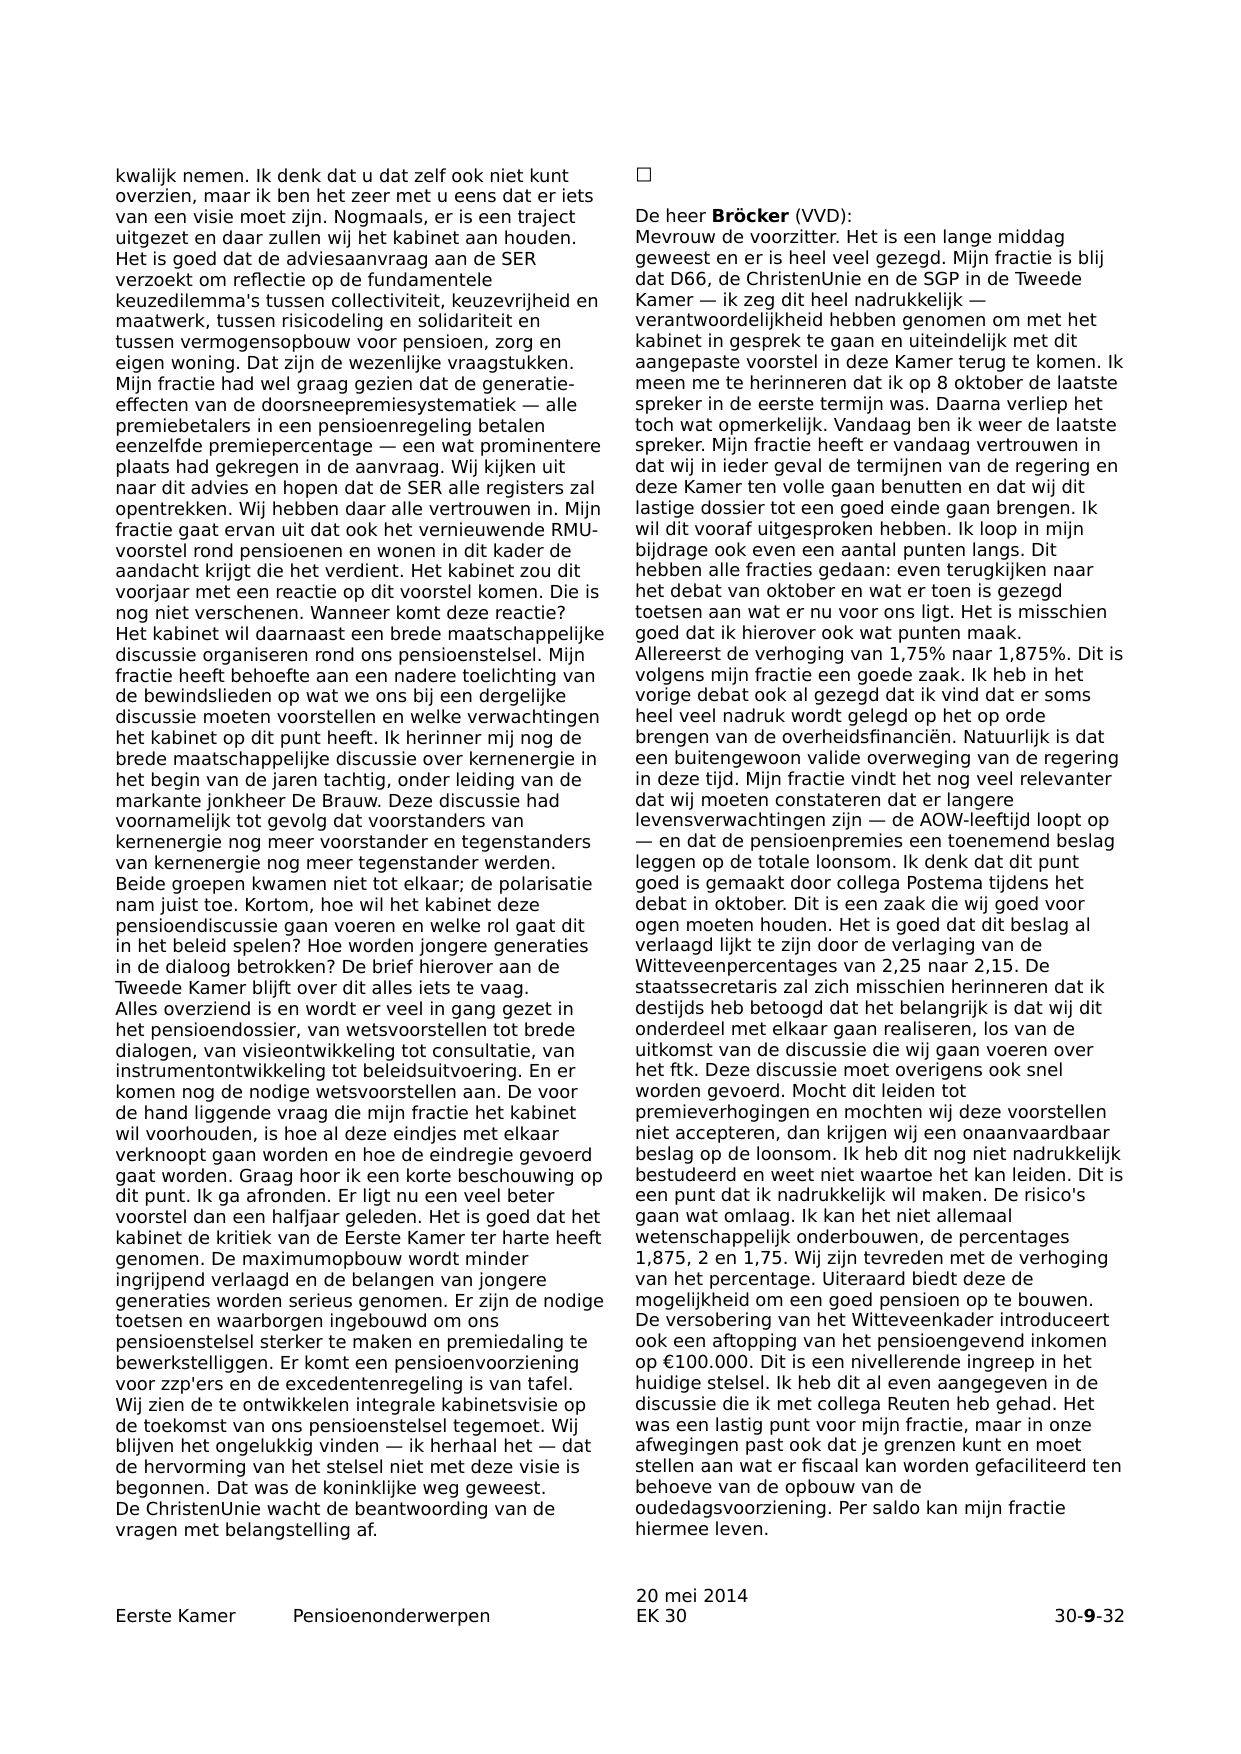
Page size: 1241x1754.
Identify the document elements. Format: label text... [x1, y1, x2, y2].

text Het kabinet wil daarnaast een brede maatschappelijke discussie organiseren rond ons pensioenstelsel. Mijn fractie heeft behoefte aan een nadere toelichting van de bewindslieden op wat we ons bij een dergelijke discussie moeten voorstellen en welke verwachtingen het kabinet op dit punt heeft. Ik herinner mij nog de brede maatschappelijke discussie over kernenergie in het begin van de jaren tachtig, onder leiding van de markante jonkheer De Brauw. Deze discussie had voornamelijk tot gevolg dat voorstanders van kernenergie nog meer voorstander en tegenstanders van kernenergie nog meer tegenstander werden. Beide groepen kwamen niet tot elkaar; de polarisatie nam juist toe. Kortom, hoe wil het kabinet deze pensioendiscussie gaan voeren en welke rol gaat dit in het beleid spelen? Hoe worden jongere generaties in de dialoog betrokken? De brief hierover aan de Tweede Kamer blijft over dit alles iets te vaag. [115, 624, 605, 999]
text De versobering van het Witteveenkader introduceert ook een aftopping van het pensioengevend inkomen op €100.000. Dit is een nivellerende ingreep in het huidige stelsel. Ik heb dit al even aangegeven in de discussie die ik met collega Reuten heb gehad. Het was een lastig punt voor mijn fractie, maar in onze afwegingen past ook dat je grenzen kunt en moet stellen aan wat er fiscaal kan worden gefaciliteerd ten behoeve van de opbouw van de oudedagsvoorziening. Per saldo kan mijn fractie hiermee leven. [635, 1310, 1125, 1539]
text ⬜ [635, 165, 1125, 186]
text Allereerst de verhoging van 1,75% naar 1,875%. Dit is volgens mijn fractie een goede zaak. Ik heb in het vorige debat ook al gezegd dat ik vind dat er soms heel veel nadruk wordt gelegd op het op orde brengen van de overheidsfinanciën. Natuurlijk is dat een buitengewoon valide overweging van de regering in deze tijd. Mijn fractie vindt het nog veel relevanter dat wij moeten constateren dat er langere levensverwachtingen zijn — de AOW-leeftijd loopt op — en dat de pensioenpremies een toenemend beslag leggen op de totale loonsom. Ik denk dat dit punt goed is gemaakt door collega Postema tijdens het debat in oktober. Dit is een zaak die wij goed voor ogen moeten houden. Het is goed dat dit beslag al verlaagd lijkt te zijn door de verlaging van de Witteveenpercentages van 2,25 naar 2,15. De staatssecretaris zal zich misschien herinneren dat ik destijds heb betoogd dat het belangrijk is dat wij dit onderdeel met elkaar gaan realiseren, los van de uitkomst van de discussie die wij gaan voeren over het ftk. Deze discussie moet overigens ook snel worden gevoerd. Mocht dit leiden tot premieverhogingen en mochten wij deze voorstellen niet accepteren, dan krijgen wij een onaanvaardbaar beslag op de loonsom. Ik heb dit nog niet nadrukkelijk bestudeerd en weet niet waartoe het kan leiden. Dit is een punt dat ik nadrukkelijk wil maken. De risico's gaan wat omlaag. Ik kan het niet allemaal wetenschappelijk onderbouwen, de percentages 1,875, 2 en 1,75. Wij zijn tevreden met de verhoging van het percentage. Uiteraard biedt deze de mogelijkheid om een goed pensioen op te bouwen. [635, 643, 1125, 1310]
text Het is goed dat de adviesaanvraag aan de SER verzoekt om reflectie op de fundamentele keuzedilemma's tussen collectiviteit, keuzevrijheid en maatwerk, tussen risicodeling en solidariteit en tussen vermogensopbouw voor pensioen, zorg en eigen woning. Dat zijn de wezenlijke vraagstukken. Mijn fractie had wel graag gezien dat de generatie-effecten van de doorsneepremiesystematiek — alle premiebetalers in een pensioenregeling betalen eenzelfde premiepercentage — een wat prominentere plaats had gekregen in de aanvraag. Wij kijken uit naar dit advies en hopen dat de SER alle registers zal opentrekken. Wij hebben daar alle vertrouwen in. Mijn fractie gaat ervan uit dat ook het vernieuwende RMU-voorstel rond pensioenen en wonen in dit kader de aandacht krijgt die het verdient. Het kabinet zou dit voorjaar met een reactie op dit voorstel komen. Die is nog niet verschenen. Wanneer komt deze reactie? [115, 249, 605, 624]
text Mevrouw de voorzitter. Het is een lange middag geweest en er is heel veel gezegd. Mijn fractie is blij dat D66, de ChristenUnie en de SGP in de Tweede Kamer — ik zeg dit heel nadrukkelijk — verantwoordelijkheid hebben genomen om met het kabinet in gesprek te gaan en uiteindelijk met dit aangepaste voorstel in deze Kamer terug te komen. Ik meen me te herinneren dat ik op 8 oktober de laatste spreker in de eerste termijn was. Daarna verliep het toch wat opmerkelijk. Vandaag ben ik weer de laatste spreker. Mijn fractie heeft er vandaag vertrouwen in dat wij in ieder geval de termijnen van de regering en deze Kamer ten volle gaan benutten en dat wij dit lastige dossier tot een goed einde gaan brengen. Ik wil dit vooraf uitgesproken hebben. Ik loop in mijn bijdrage ook even een aantal punten langs. Dit hebben alle fracties gedaan: even terugkijken naar het debat van oktober en wat er toen is gezegd toetsen aan wat er nu voor ons ligt. Het is misschien goed dat ik hierover ook wat punten maak. [635, 227, 1125, 643]
text kwalijk nemen. Ik denk dat u dat zelf ook niet kunt overzien, maar ik ben het zeer met u eens dat er iets van een visie moet zijn. Nogmaals, er is een traject uitgezet en daar zullen wij het kabinet aan houden. [115, 165, 605, 249]
text De heer Bröcker (VVD): [635, 206, 1125, 227]
text Alles overziend is en wordt er veel in gang gezet in het pensioendossier, van wetsvoorstellen tot brede dialogen, van visieontwikkeling tot consultatie, van instrumentontwikkeling tot beleidsuitvoering. En er komen nog de nodige wetsvoorstellen aan. De voor de hand liggende vraag die mijn fractie het kabinet wil voorhouden, is hoe al deze eindjes met elkaar verknoopt gaan worden en hoe de eindregie gevoerd gaat worden. Graag hoor ik een korte beschouwing op dit punt. Ik ga afronden. Er ligt nu een veel beter voorstel dan een halfjaar geleden. Het is goed dat het kabinet de kritiek van de Eerste Kamer ter harte heeft genomen. De maximumopbouw wordt minder ingrijpend verlaagd en de belangen van jongere generaties worden serieus genomen. Er zijn de nodige toetsen en waarborgen ingebouwd om ons pensioenstelsel sterker te maken en premiedaling te bewerkstelliggen. Er komt een pensioenvoorziening voor zzp'ers en de excedentenregeling is van tafel. Wij zien de te ontwikkelen integrale kabinetsvisie op de toekomst van ons pensioenstelsel tegemoet. Wij blijven het ongelukkig vinden — ik herhaal het — dat de hervorming van het stelsel niet met deze visie is begonnen. Dat was de koninklijke weg geweest. [115, 999, 605, 1499]
text De ChristenUnie wacht de beantwoording van de vragen met belangstelling af. [115, 1499, 605, 1540]
